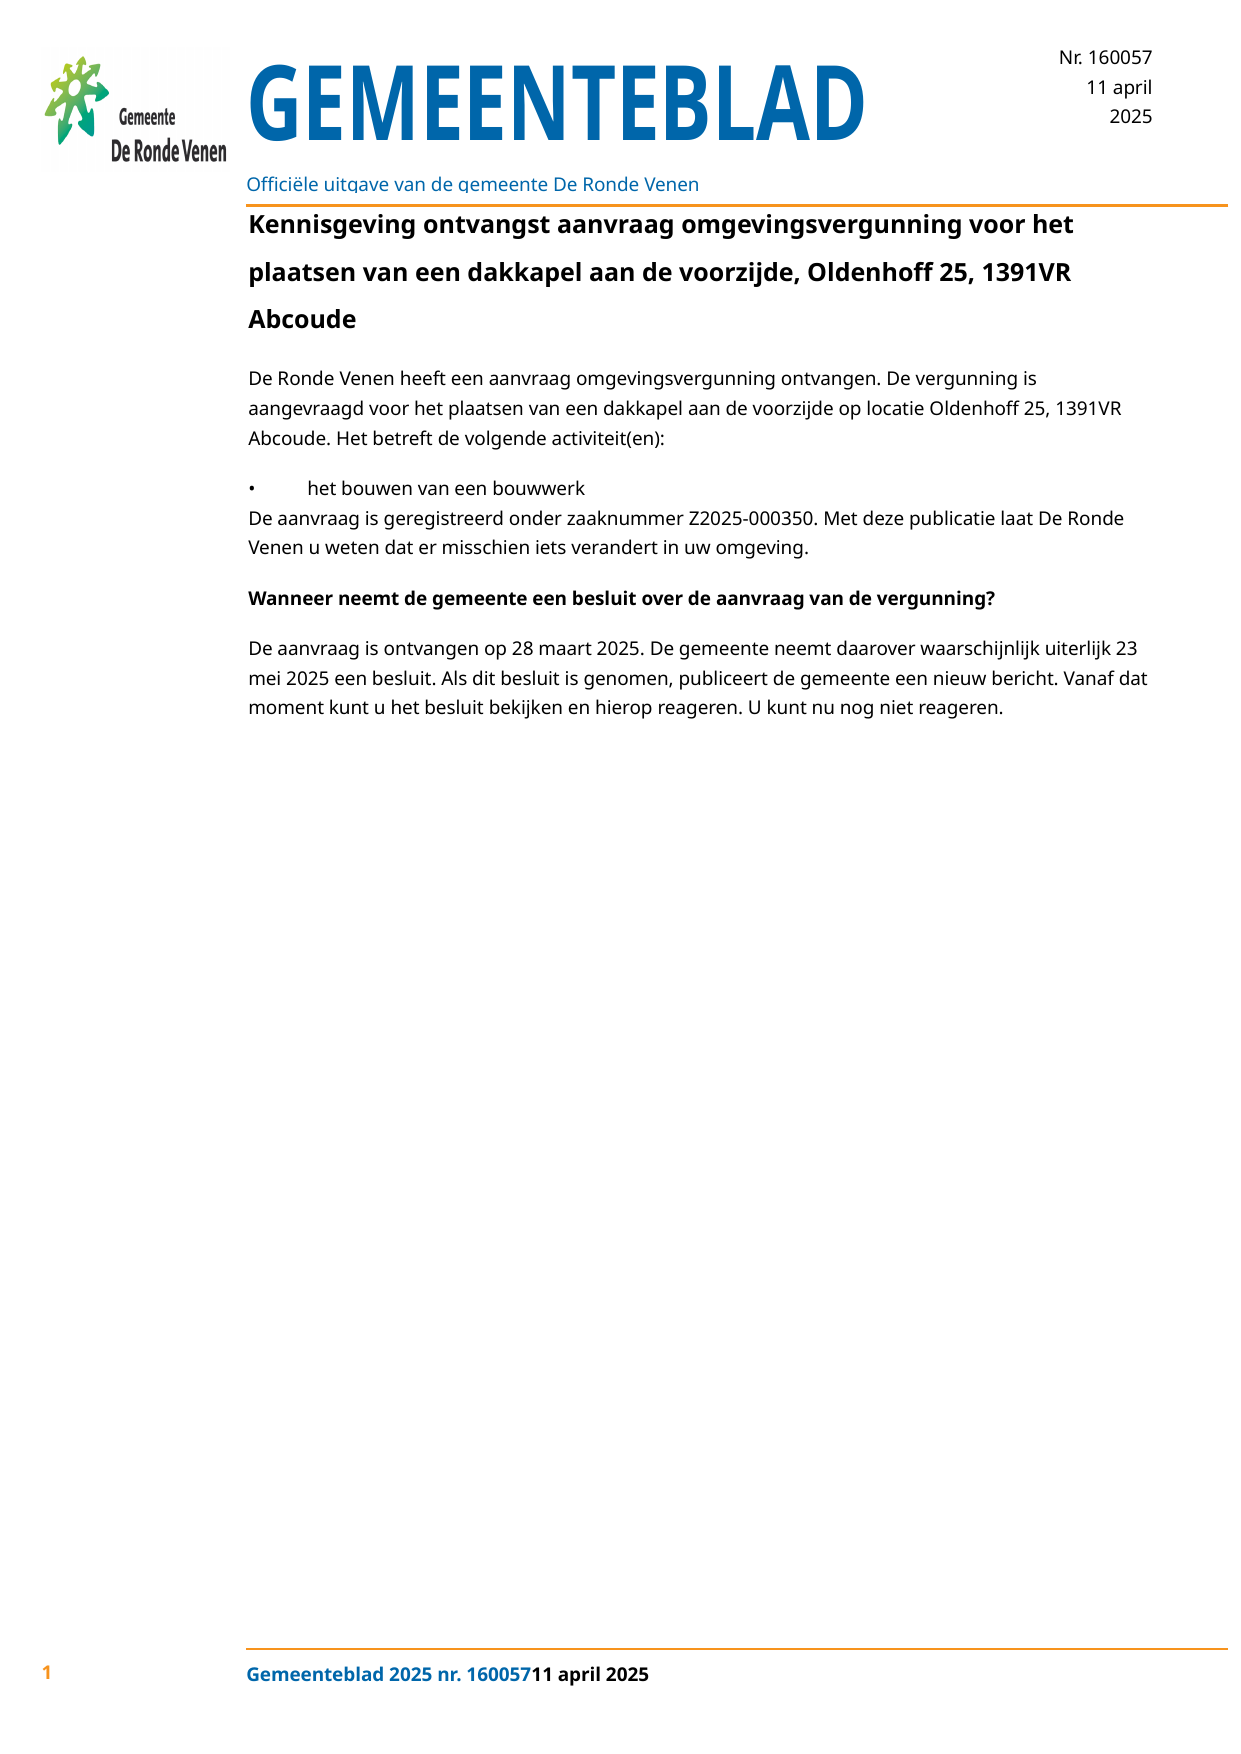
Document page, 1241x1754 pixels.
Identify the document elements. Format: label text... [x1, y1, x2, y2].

list het bouwen van een bouwwerk [248, 475, 1152, 501]
text De aanvraag is ontvangen op 28 maart 2025. De gemeente neemt daarover waarschijnlijk uiterlijk 23 mei 2025 een besluit. Als dit besluit is genomen, publiceert de gemeente een nieuw bericht. Vanaf dat moment kunt u het besluit bekijken en hierop reageren. U kunt nu nog niet reageren. [248, 635, 1152, 720]
text De aanvraag is geregistreerd onder zaaknummer Z2025-000350. Met deze publicatie laat De Ronde Venen u weten dat er misschien iets verandert in uw omgeving. [248, 505, 1152, 560]
text Kennisgeving ontvangst aanvraag omgevingsvergunning voor het plaatsen van een dakkapel aan de voorzijde, Oldenhoff 25, 1391VR Abcoude [248, 207, 1152, 336]
text Wanneer neemt de gemeente een besluit over de aanvraag van de vergunning? [248, 585, 1152, 610]
picture [41, 47, 231, 172]
text De Ronde Venen heeft een aanvraag omgevingsvergunning ontvangen. De vergunning is aangevraagd voor het plaatsen van een dakkapel aan de voorzijde op locatie Oldenhoff 25, 1391VR Abcoude. Het betreft de volgende activiteit(en): [248, 366, 1152, 450]
